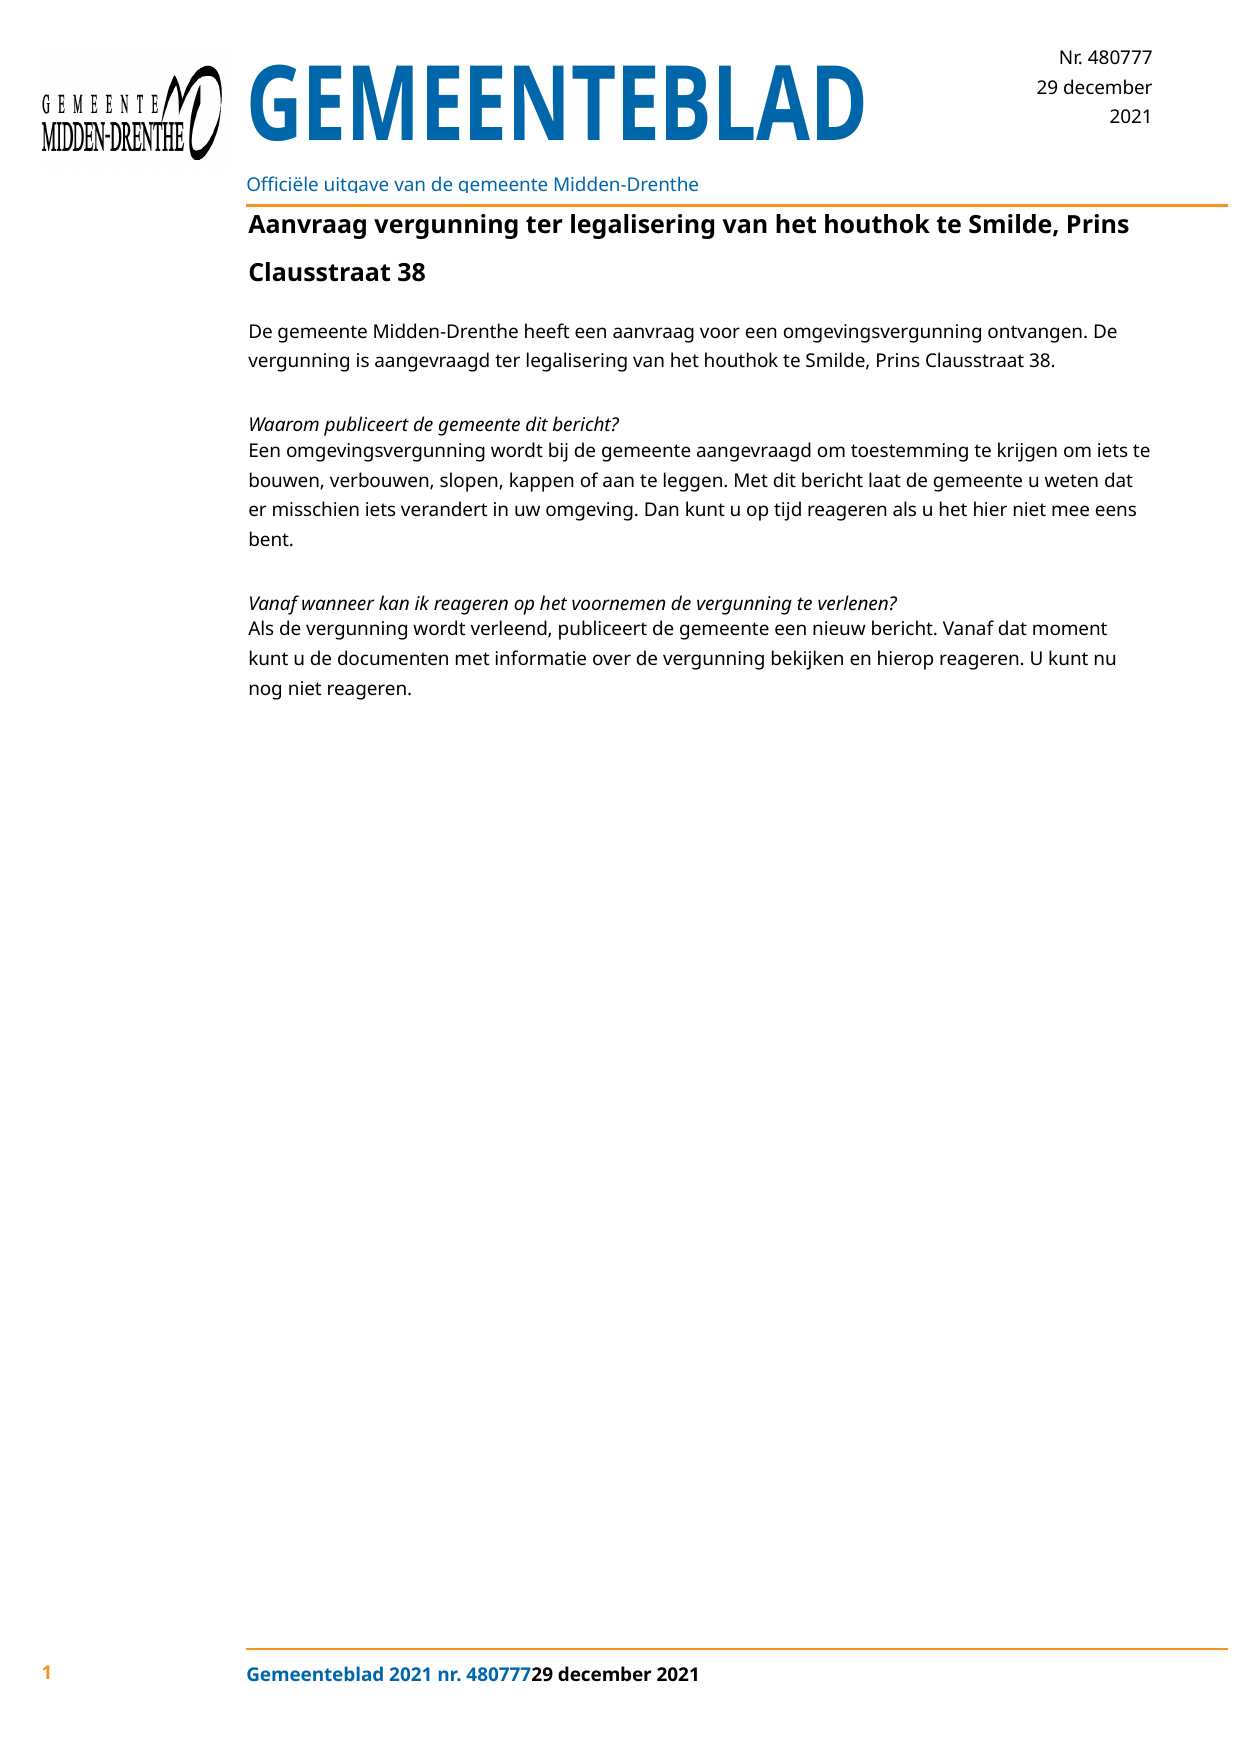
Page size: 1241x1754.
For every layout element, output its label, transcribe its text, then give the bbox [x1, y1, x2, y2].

text Waarom publiceert de gemeente dit bericht? [248, 411, 1152, 437]
picture [41, 47, 231, 172]
text Een omgevingsvergunning wordt bij de gemeente aangevraagd om toestemming te krijgen om iets te bouwen, verbouwen, slopen, kappen of aan te leggen. Met dit bericht laat de gemeente u weten dat er misschien iets verandert in uw omgeving. Dan kunt u op tijd reageren als u het hier niet mee eens bent. [248, 437, 1152, 552]
text Als de vergunning wordt verleend, publiceert de gemeente een nieuw bericht. Vanaf dat moment kunt u de documenten met informatie over de vergunning bekijken en hierop reageren. U kunt nu nog niet reageren. [248, 616, 1152, 701]
text Vanaf wanneer kan ik reageren op het voornemen de vergunning te verlenen? [248, 590, 1152, 616]
text Aanvraag vergunning ter legalisering van het houthok te Smilde, Prins Clausstraat 38 [248, 207, 1152, 288]
text De gemeente Midden-Drenthe heeft een aanvraag voor een omgevingsvergunning ontvangen. De vergunning is aangevraagd ter legalisering van het houthok te Smilde, Prins Clausstraat 38. [248, 318, 1152, 373]
